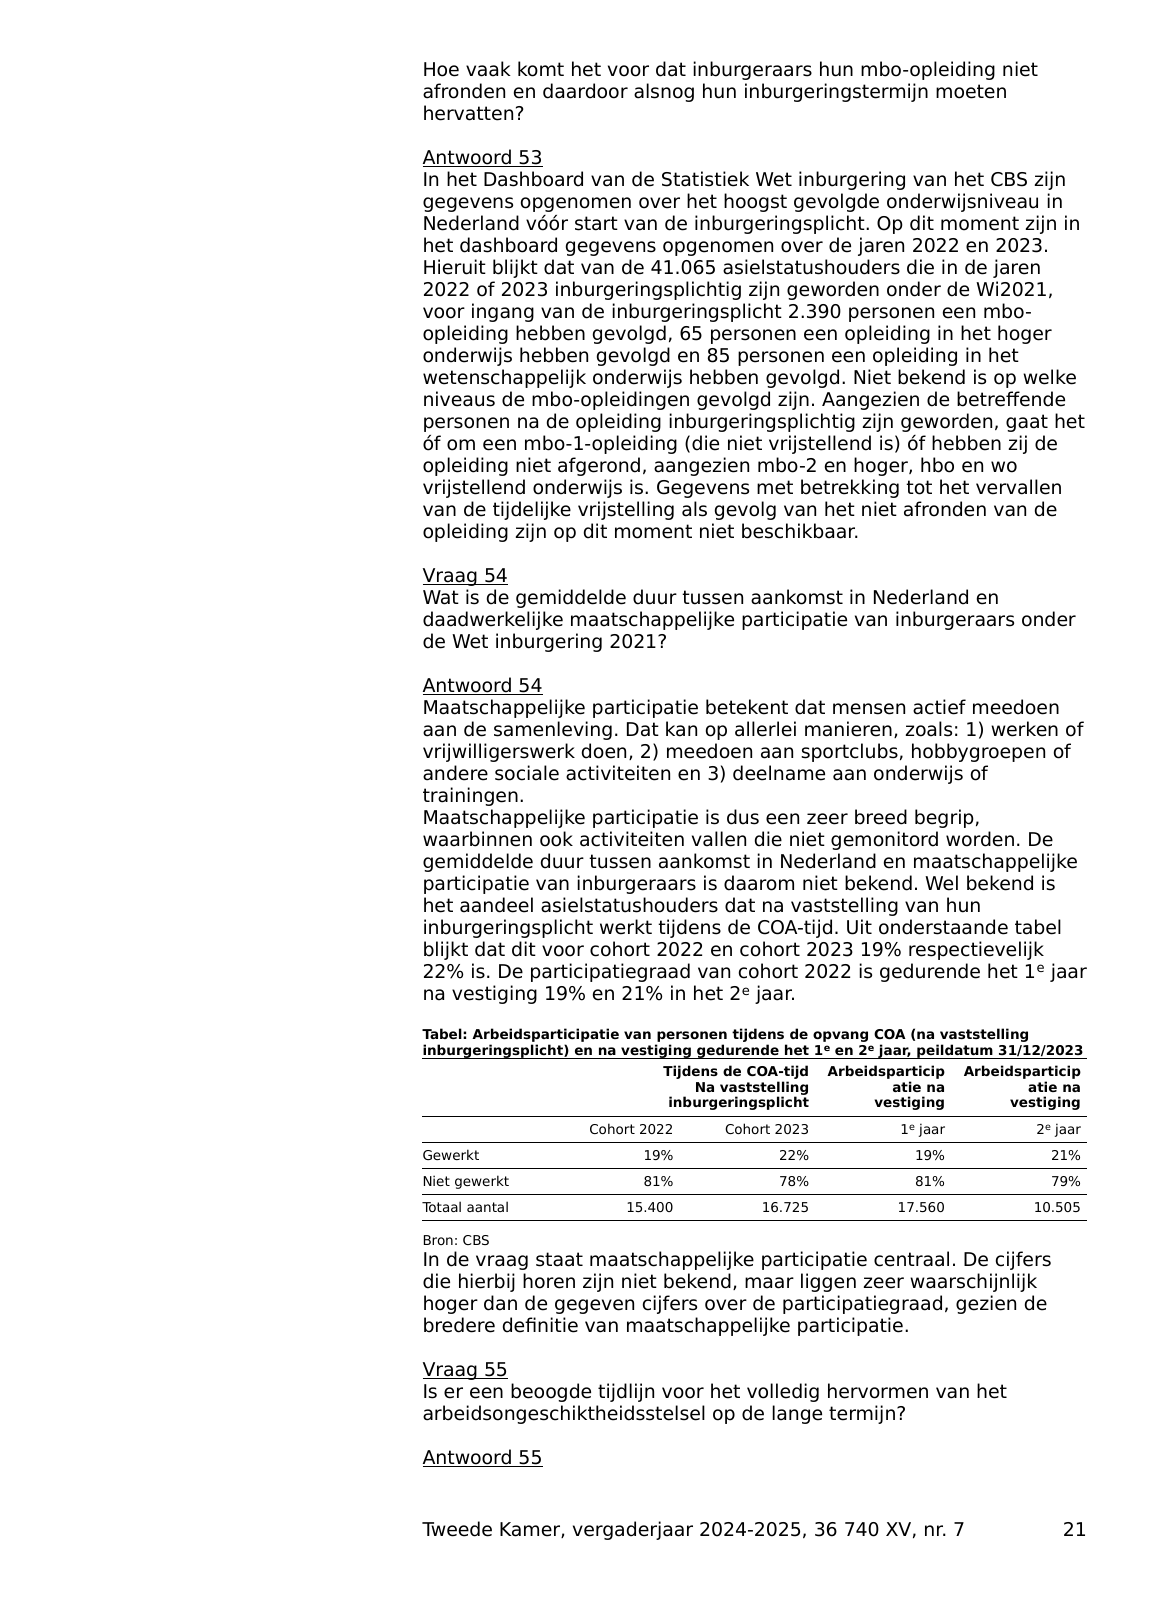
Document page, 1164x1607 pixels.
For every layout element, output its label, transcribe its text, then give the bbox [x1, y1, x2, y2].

table_cell Cohort 2023 [679, 1117, 815, 1142]
text Vraag 54 [422, 565, 1087, 587]
text Vraag 55 [422, 1359, 1087, 1381]
text In de vraag staat maatschappelijke participatie centraal. De cijfers die hierbij horen zijn niet bekend, maar liggen zeer waarschijnlijk hoger dan de gegeven cijfers over de participatiegraad, gezien de bredere definitie van maatschappelijke participatie. [422, 1249, 1087, 1337]
table_cell 81% [543, 1169, 679, 1194]
table_cell Arbeidsparticipatie na vestiging [815, 1059, 951, 1116]
text Wat is de gemiddelde duur tussen aankomst in Nederland en daadwerkelijke maatschappelijke participatie van inburgeraars onder de Wet inburgering 2021? [422, 587, 1087, 653]
table_cell 1e jaar [815, 1117, 951, 1142]
table_cell 22% [679, 1143, 815, 1168]
table_cell Cohort 2022 [543, 1117, 679, 1142]
table_cell Totaal aantal [422, 1195, 543, 1220]
table_cell 19% [543, 1143, 679, 1168]
text Hoe vaak komt het voor dat inburgeraars hun mbo-opleiding niet afronden en daardoor alsnog hun inburgeringstermijn moeten hervatten? [422, 59, 1087, 125]
table_cell 79% [951, 1169, 1087, 1194]
text Maatschappelijke participatie betekent dat mensen actief meedoen aan de samenleving. Dat kan op allerlei manieren, zoals: 1) werken of vrijwilligerswerk doen, 2) meedoen aan sportclubs, hobbygroepen of andere sociale activiteiten en 3) deelname aan onderwijs of trainingen. [422, 697, 1087, 807]
table_cell Niet gewerkt [422, 1169, 543, 1194]
table_cell [422, 1117, 543, 1142]
table_cell 17.560 [815, 1195, 951, 1220]
table_cell 21% [951, 1143, 1087, 1168]
table_cell Bron: CBS [422, 1221, 1087, 1249]
text Maatschappelijke participatie is dus een zeer breed begrip, waarbinnen ook activiteiten vallen die niet gemonitord worden. De gemiddelde duur tussen aankomst in Nederland en maatschappelijke participatie van inburgeraars is daarom niet bekend. Wel bekend is het aandeel asielstatushouders dat na vaststelling van hun inburgeringsplicht werkt tijdens de COA-tijd. Uit onderstaande tabel blijkt dat dit voor cohort 2022 en cohort 2023 19% respectievelijk 22% is. De participatiegraad van cohort 2022 is gedurende het 1e jaar na vestiging 19% en 21% in het 2e jaar. [422, 807, 1087, 1005]
table_header Tabel: Arbeidsparticipatie van personen tijdens de opvang COA (na vaststelling inburgeringsplicht) en na vestiging gedurende het 1e en 2e jaar, peildatum 31/12/2023 [422, 1027, 1087, 1058]
table_cell 15.400 [543, 1195, 679, 1220]
text Antwoord 53 [422, 147, 1087, 169]
table_cell Tijdens de COA-tijd Na vaststelling inburgeringsplicht [543, 1059, 815, 1116]
table_cell Arbeidsparticipatie na vestiging [951, 1059, 1087, 1116]
table_cell 2e jaar [951, 1117, 1087, 1142]
text Is er een beoogde tijdlijn voor het volledig hervormen van het arbeidsongeschiktheidsstelsel op de lange termijn? [422, 1381, 1087, 1425]
table_cell 78% [679, 1169, 815, 1194]
table_cell 16.725 [679, 1195, 815, 1220]
table_cell 10.505 [951, 1195, 1087, 1220]
text Antwoord 54 [422, 675, 1087, 697]
table_cell 81% [815, 1169, 951, 1194]
table_cell 19% [815, 1143, 951, 1168]
table_cell [422, 1059, 543, 1116]
text In het Dashboard van de Statistiek Wet inburgering van het CBS zijn gegevens opgenomen over het hoogst gevolgde onderwijsniveau in Nederland vóór start van de inburgeringsplicht. Op dit moment zijn in het dashboard gegevens opgenomen over de jaren 2022 en 2023. Hieruit blijkt dat van de 41.065 asielstatushouders die in de jaren 2022 of 2023 inburgeringsplichtig zijn geworden onder de Wi2021, voor ingang van de inburgeringsplicht 2.390 personen een mbo-opleiding hebben gevolgd, 65 personen een opleiding in het hoger onderwijs hebben gevolgd en 85 personen een opleiding in het wetenschappelijk onderwijs hebben gevolgd. Niet bekend is op welke niveaus de mbo-opleidingen gevolgd zijn. Aangezien de betreffende personen na de opleiding inburgeringsplichtig zijn geworden, gaat het óf om een mbo-1-opleiding (die niet vrijstellend is) óf hebben zij de opleiding niet afgerond, aangezien mbo-2 en hoger, hbo en wo vrijstellend onderwijs is. Gegevens met betrekking tot het vervallen van de tijdelijke vrijstelling als gevolg van het niet afronden van de opleiding zijn op dit moment niet beschikbaar. [422, 169, 1087, 543]
table_cell Gewerkt [422, 1143, 543, 1168]
text Antwoord 55 [422, 1447, 1087, 1469]
